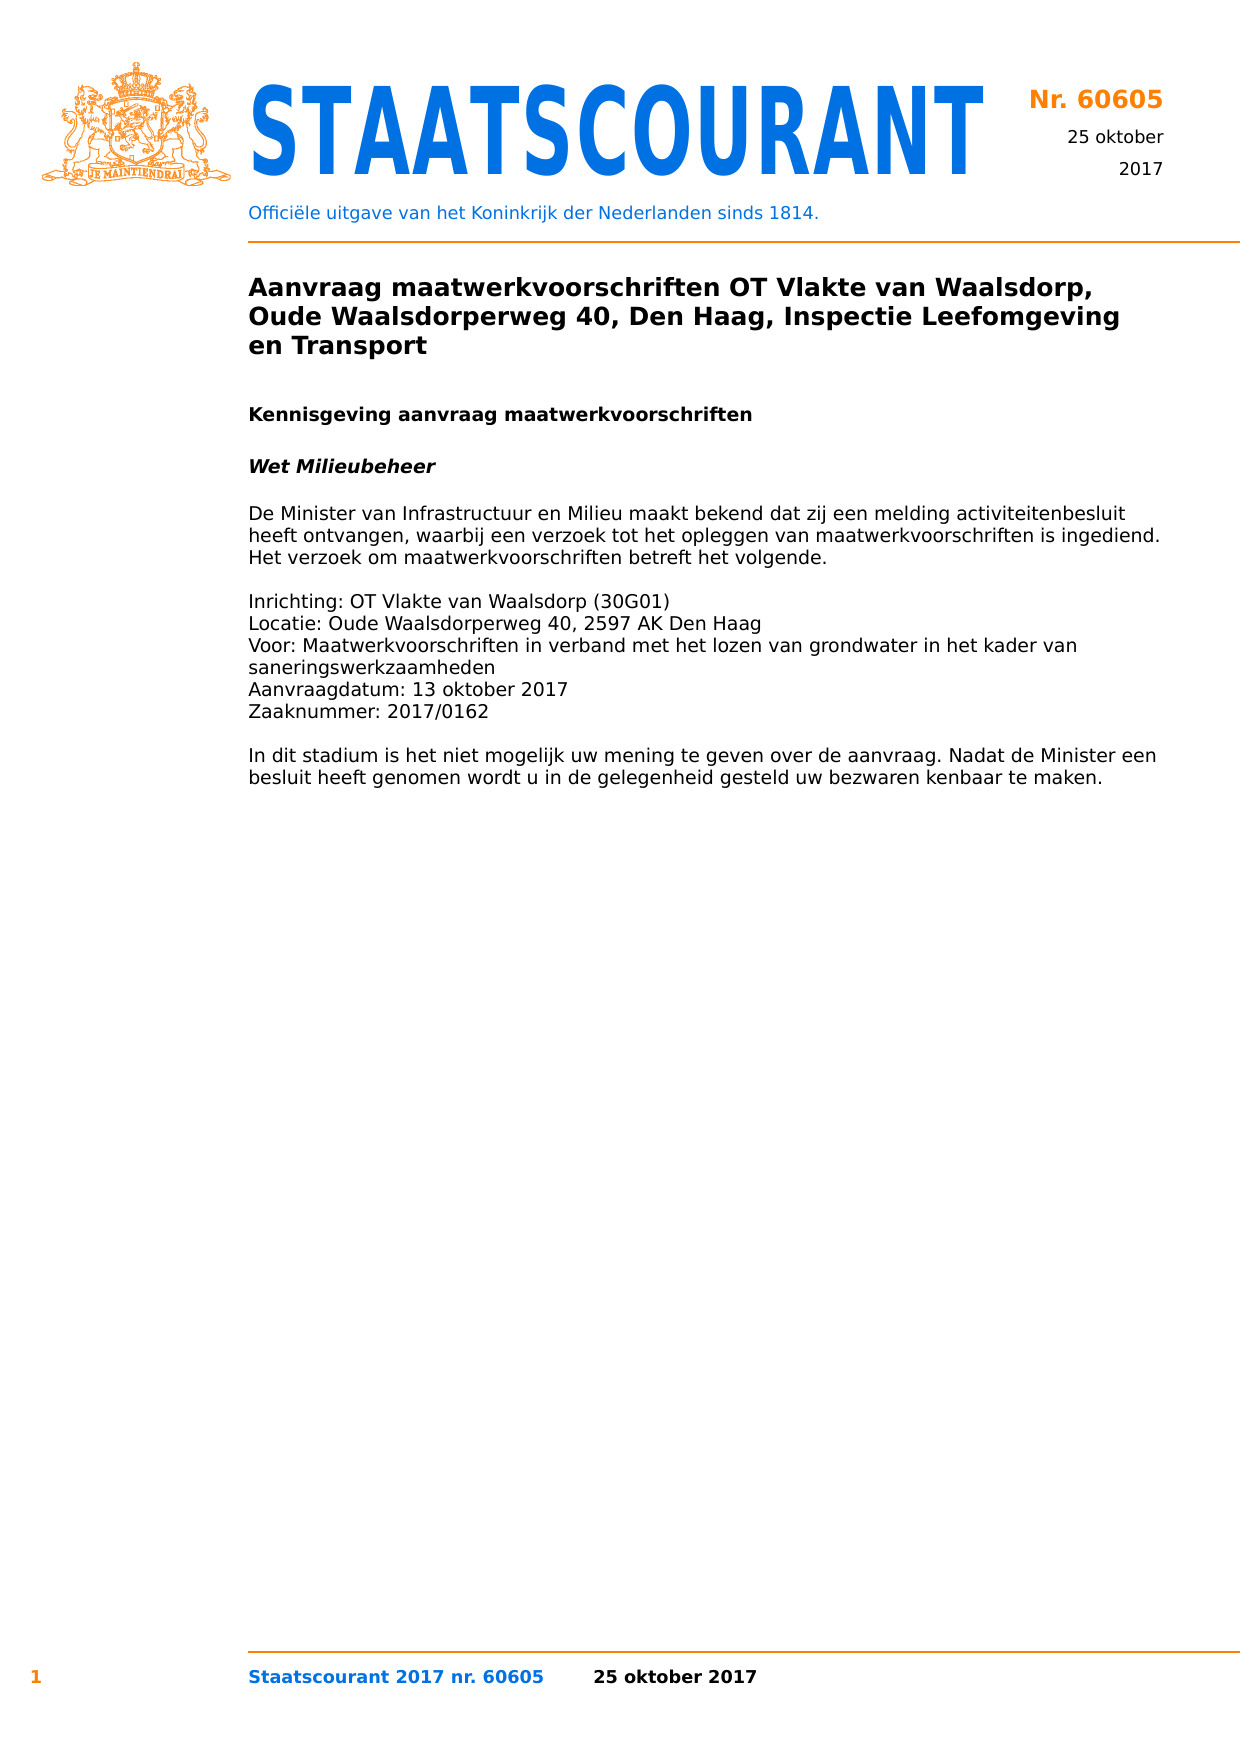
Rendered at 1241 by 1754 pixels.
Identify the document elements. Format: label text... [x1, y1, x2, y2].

text In dit stadium is het niet mogelijk uw mening te geven over de aanvraag. Nadat de Minister een besluit heeft genomen wordt u in de gelegenheid gesteld uw bezwaren kenbaar te maken. [248, 745, 1163, 789]
table_cell 25 oktober [998, 121, 1240, 153]
table_cell Officiële uitgave van het Koninkrijk der Nederlanden sinds 1814. [248, 203, 1240, 241]
picture [41, 62, 231, 186]
text Voor: Maatwerkvoorschriften in verband met het lozen van grondwater in het kader van saneringswerkzaamheden [248, 635, 1163, 679]
table_header [25, 62, 248, 241]
table_header STAATSCOURANT [248, 62, 998, 203]
text Aanvraagdatum: 13 oktober 2017 [248, 679, 1163, 701]
text De Minister van Infrastructuur en Milieu maakt bekend dat zij een melding activiteitenbesluit heeft ontvangen, waarbij een verzoek tot het opleggen van maatwerkvoorschriften is ingediend. Het verzoek om maatwerkvoorschriften betreft het volgende. [248, 503, 1163, 569]
subtitle Aanvraag maatwerkvoorschriften OT Vlakte van Waalsdorp, Oude Waalsdorperweg 40, Den Haag, Inspectie Leefomgeving en Transport [248, 273, 1163, 361]
text Locatie: Oude Waalsdorperweg 40, 2597 AK Den Haag [248, 613, 1163, 635]
text Zaaknummer: 2017/0162 [248, 701, 1163, 723]
subtitle Kennisgeving aanvraag maatwerkvoorschriften [248, 404, 1163, 426]
table_header Nr. 60605 [998, 62, 1240, 121]
subtitle Wet Milieubeheer [248, 456, 1163, 478]
table_cell 2017 [998, 153, 1240, 203]
text Inrichting: OT Vlakte van Waalsdorp (30G01) [248, 591, 1163, 613]
